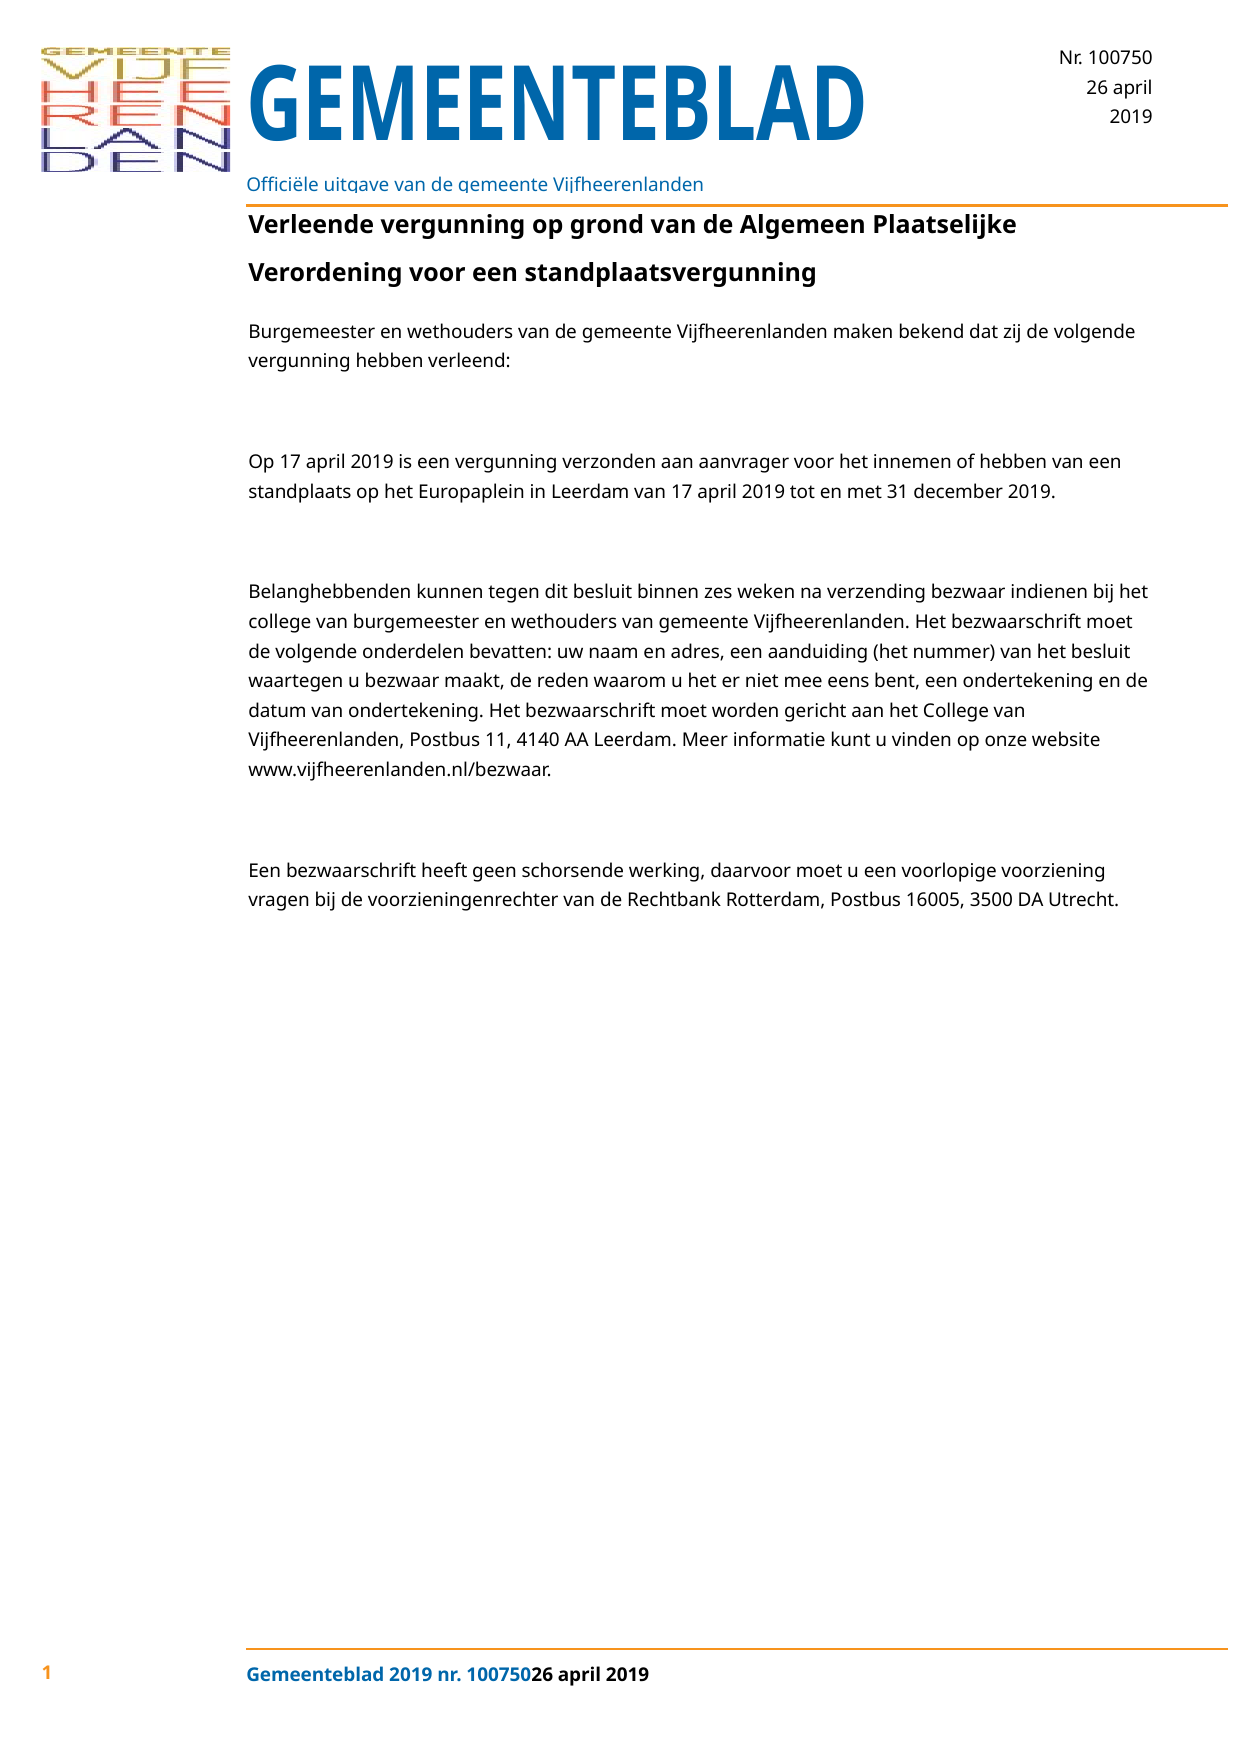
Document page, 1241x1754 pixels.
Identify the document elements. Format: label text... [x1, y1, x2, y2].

text Een bezwaarschrift heeft geen schorsende werking, daarvoor moet u een voorlopige voorziening vragen bij de voorzieningenrechter van de Rechtbank Rotterdam, Postbus 16005, 3500 DA Utrecht. [248, 857, 1152, 912]
text Belanghebbenden kunnen tegen dit besluit binnen zes weken na verzending bezwaar indienen bij het college van burgemeester en wethouders van gemeente Vijfheerenlanden. Het bezwaarschrift moet de volgende onderdelen bevatten: uw naam en adres, een aanduiding (het nummer) van het besluit waartegen u bezwaar maakt, de reden waarom u het er niet mee eens bent, een ondertekening en de datum van ondertekening. Het bezwaarschrift moet worden gericht aan het College van Vijfheerenlanden, Postbus 11, 4140 AA Leerdam. Meer informatie kunt u vinden op onze website www.vijfheerenlanden.nl/bezwaar. [248, 579, 1152, 782]
text Verleende vergunning op grond van de Algemeen Plaatselijke Verordening voor een standplaatsvergunning [248, 207, 1152, 288]
text Burgemeester en wethouders van de gemeente Vijfheerenlanden maken bekend dat zij de volgende vergunning hebben verleend: [248, 318, 1152, 373]
picture [41, 47, 231, 172]
text Op 17 april 2019 is een vergunning verzonden aan aanvrager voor het innemen of hebben van een standplaats op het Europaplein in Leerdam van 17 april 2019 tot en met 31 december 2019. [248, 448, 1152, 504]
